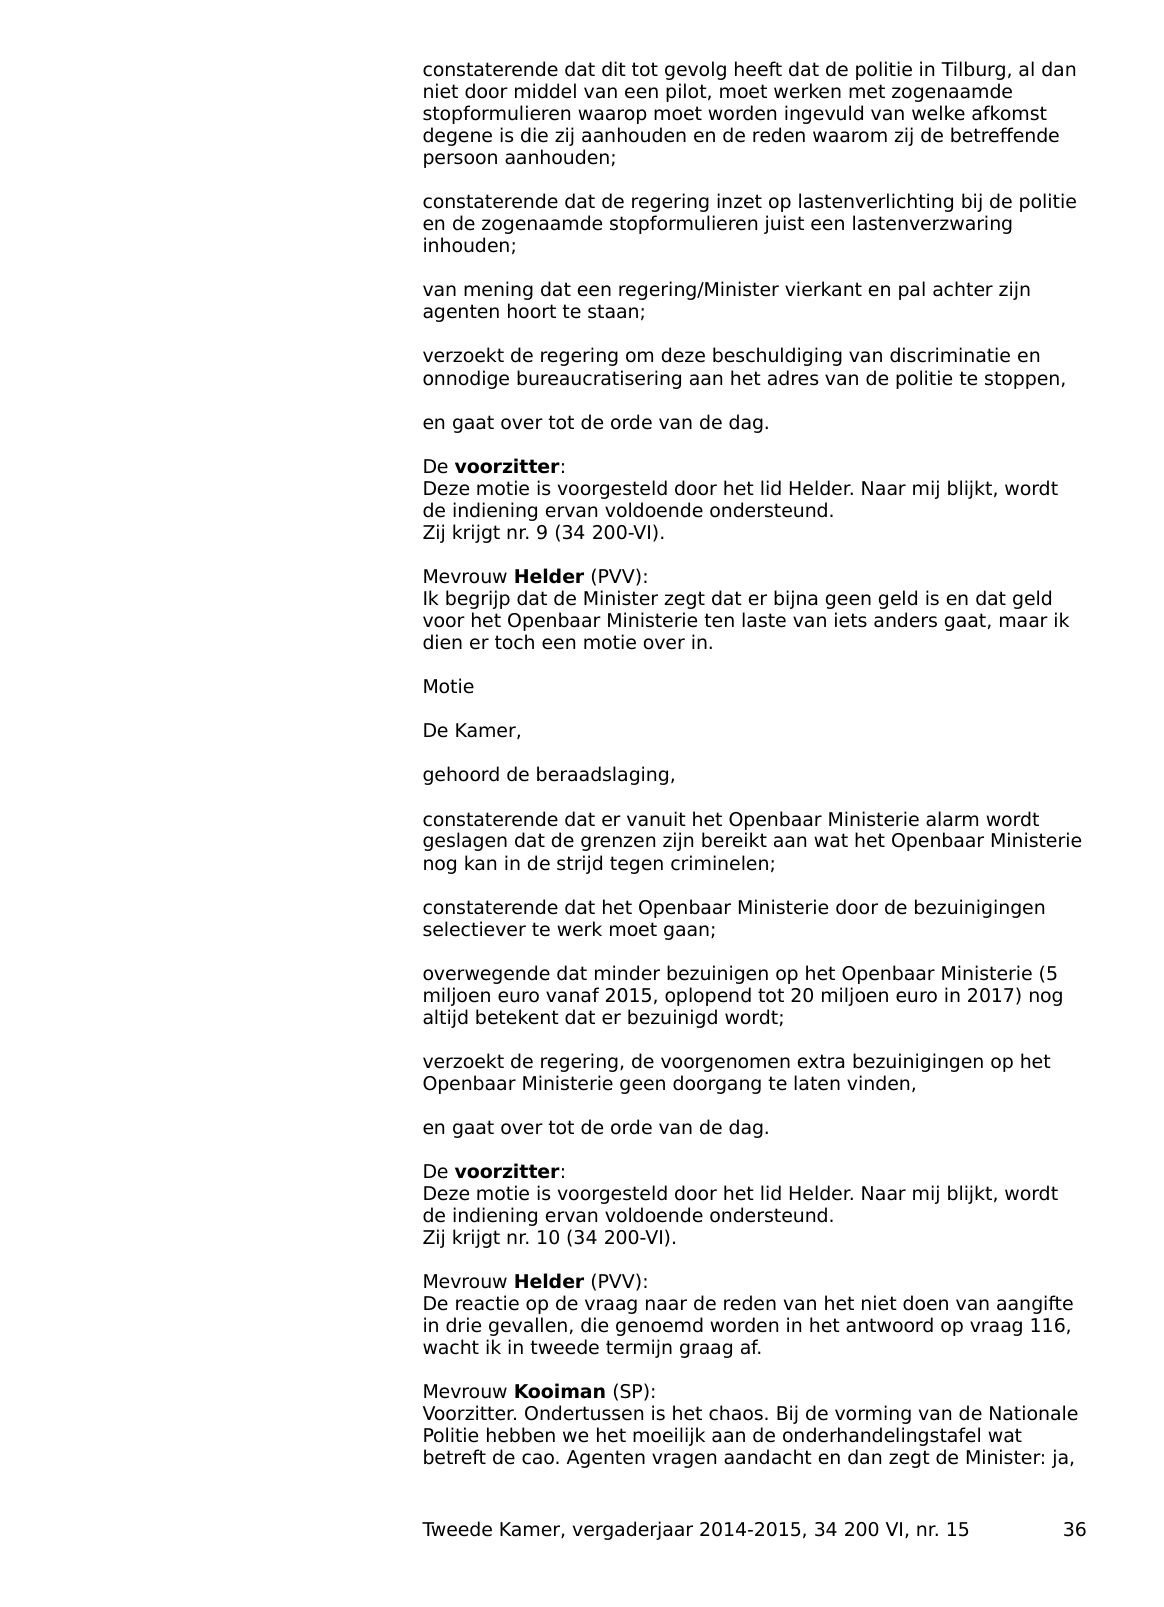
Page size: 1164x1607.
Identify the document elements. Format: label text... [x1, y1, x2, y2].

text verzoekt de regering, de voorgenomen extra bezuinigingen op het Openbaar Ministerie geen doorgang te laten vinden, [422, 1051, 1087, 1095]
text constaterende dat de regering inzet op lastenverlichting bij de politie en de zogenaamde stopformulieren juist een lastenverzwaring inhouden; [422, 191, 1087, 257]
text Deze motie is voorgesteld door het lid Helder. Naar mij blijkt, wordt de indiening ervan voldoende ondersteund. [422, 1183, 1087, 1227]
text Mevrouw Helder (PVV): [422, 1271, 1087, 1293]
text Mevrouw Kooiman (SP): [422, 1381, 1087, 1403]
text van mening dat een regering/Minister vierkant en pal achter zijn agenten hoort te staan; [422, 279, 1087, 323]
text De voorzitter: [422, 456, 1087, 478]
text De reactie op de vraag naar de reden van het niet doen van aangifte in drie gevallen, die genoemd worden in het antwoord op vraag 116, wacht ik in tweede termijn graag af. [422, 1293, 1087, 1359]
text Zij krijgt nr. 9 (34 200-VI). [422, 522, 1087, 544]
text Voorzitter. Ondertussen is het chaos. Bij de vorming van de Nationale Politie hebben we het moeilijk aan de onderhandelingstafel wat betreft de cao. Agenten vragen aandacht en dan zegt de Minister: ja, [422, 1403, 1087, 1469]
text De Kamer, [422, 720, 1087, 742]
text Ik begrijp dat de Minister zegt dat er bijna geen geld is en dat geld voor het Openbaar Ministerie ten laste van iets anders gaat, maar ik dien er toch een motie over in. [422, 588, 1087, 654]
text De voorzitter: [422, 1161, 1087, 1183]
text en gaat over tot de orde van de dag. [422, 412, 1087, 433]
text constaterende dat er vanuit het Openbaar Ministerie alarm wordt geslagen dat de grenzen zijn bereikt aan wat het Openbaar Ministerie nog kan in de strijd tegen criminelen; [422, 808, 1087, 874]
text Deze motie is voorgesteld door het lid Helder. Naar mij blijkt, wordt de indiening ervan voldoende ondersteund. [422, 478, 1087, 522]
text verzoekt de regering om deze beschuldiging van discriminatie en onnodige bureaucratisering aan het adres van de politie te stoppen, [422, 345, 1087, 389]
text gehoord de beraadslaging, [422, 764, 1087, 786]
text constaterende dat dit tot gevolg heeft dat de politie in Tilburg, al dan niet door middel van een pilot, moet werken met zogenaamde stopformulieren waarop moet worden ingevuld van welke afkomst degene is die zij aanhouden en de reden waarom zij de betreffende persoon aanhouden; [422, 59, 1087, 169]
text Motie [422, 676, 1087, 698]
text constaterende dat het Openbaar Ministerie door de bezuinigingen selectiever te werk moet gaan; [422, 897, 1087, 941]
text en gaat over tot de orde van de dag. [422, 1117, 1087, 1139]
text overwegende dat minder bezuinigen op het Openbaar Ministerie (5 miljoen euro vanaf 2015, oplopend tot 20 miljoen euro in 2017) nog altijd betekent dat er bezuinigd wordt; [422, 963, 1087, 1029]
text Zij krijgt nr. 10 (34 200-VI). [422, 1227, 1087, 1249]
text Mevrouw Helder (PVV): [422, 566, 1087, 588]
